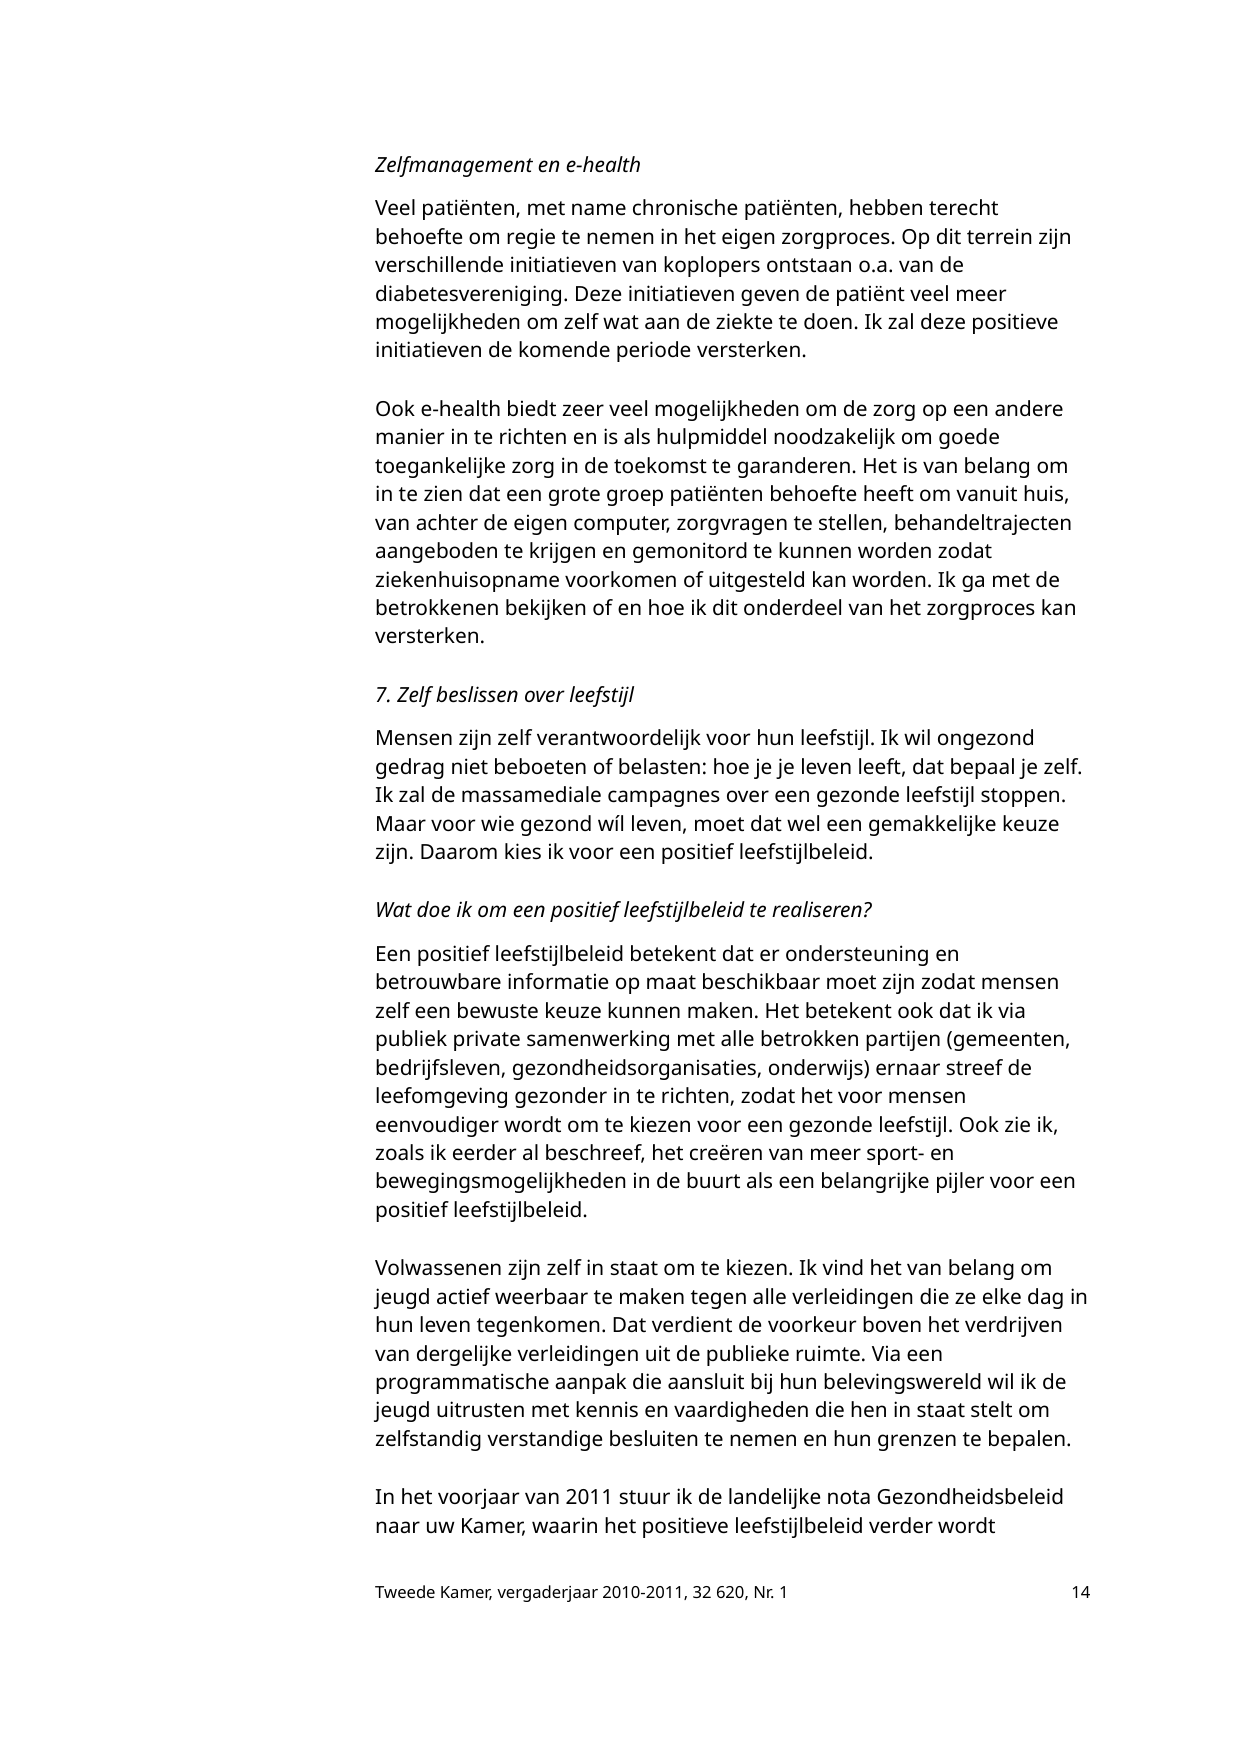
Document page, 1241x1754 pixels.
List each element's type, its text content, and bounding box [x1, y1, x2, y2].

text 7. Zelf beslissen over leefstijl [375, 680, 1090, 708]
text In het voorjaar van 2011 stuur ik de landelijke nota Gezondheidsbeleid naar uw Kamer, waarin het positieve leefstijlbeleid verder wordt [375, 1482, 1090, 1539]
text Een positief leefstijlbeleid betekent dat er ondersteuning en betrouwbare informatie op maat beschikbaar moet zijn zodat mensen zelf een bewuste keuze kunnen maken. Het betekent ook dat ik via publiek private samenwerking met alle betrokken partijen (gemeenten, bedrijfsleven, gezondheidsorganisaties, onderwijs) ernaar streef de leefomgeving gezonder in te richten, zodat het voor mensen eenvoudiger wordt om te kiezen voor een gezonde leefstijl. Ook zie ik, zoals ik eerder al beschreef, het creëren van meer sport- en bewegingsmogelijkheden in de buurt als een belangrijke pijler voor een positief leefstijlbeleid. [375, 939, 1090, 1223]
text Zelfmanagement en e-health [375, 150, 1090, 178]
text Volwassenen zijn zelf in staat om te kiezen. Ik vind het van belang om jeugd actief weerbaar te maken tegen alle verleidingen die ze elke dag in hun leven tegenkomen. Dat verdient de voorkeur boven het verdrijven van dergelijke verleidingen uit de publieke ruimte. Via een programmatische aanpak die aansluit bij hun belevingswereld wil ik de jeugd uitrusten met kennis en vaardigheden die hen in staat stelt om zelfstandig verstandige besluiten te nemen en hun grenzen te bepalen. [375, 1253, 1090, 1452]
text Wat doe ik om een positief leefstijlbeleid te realiseren? [375, 896, 1090, 924]
text Veel patiënten, met name chronische patiënten, hebben terecht behoefte om regie te nemen in het eigen zorgproces. Op dit terrein zijn verschillende initiatieven van koplopers ontstaan o.a. van de diabetesvereniging. Deze initiatieven geven de patiënt veel meer mogelijkheden om zelf wat aan de ziekte te doen. Ik zal deze positieve initiatieven de komende periode versterken. [375, 193, 1090, 364]
text Mensen zijn zelf verantwoordelijk voor hun leefstijl. Ik wil ongezond gedrag niet beboeten of belasten: hoe je je leven leeft, dat bepaal je zelf. Ik zal de massamediale campagnes over een gezonde leefstijl stoppen. Maar voor wie gezond wíl leven, moet dat wel een gemakkelijke keuze zijn. Daarom kies ik voor een positief leefstijlbeleid. [375, 723, 1090, 866]
text Ook e-health biedt zeer veel mogelijkheden om de zorg op een andere manier in te richten en is als hulpmiddel noodzakelijk om goede toegankelijke zorg in de toekomst te garanderen. Het is van belang om in te zien dat een grote groep patiënten behoefte heeft om vanuit huis, van achter de eigen computer, zorgvragen te stellen, behandeltrajecten aangeboden te krijgen en gemonitord te kunnen worden zodat ziekenhuisopname voorkomen of uitgesteld kan worden. Ik ga met de betrokkenen bekijken of en hoe ik dit onderdeel van het zorgproces kan versterken. [375, 394, 1090, 650]
